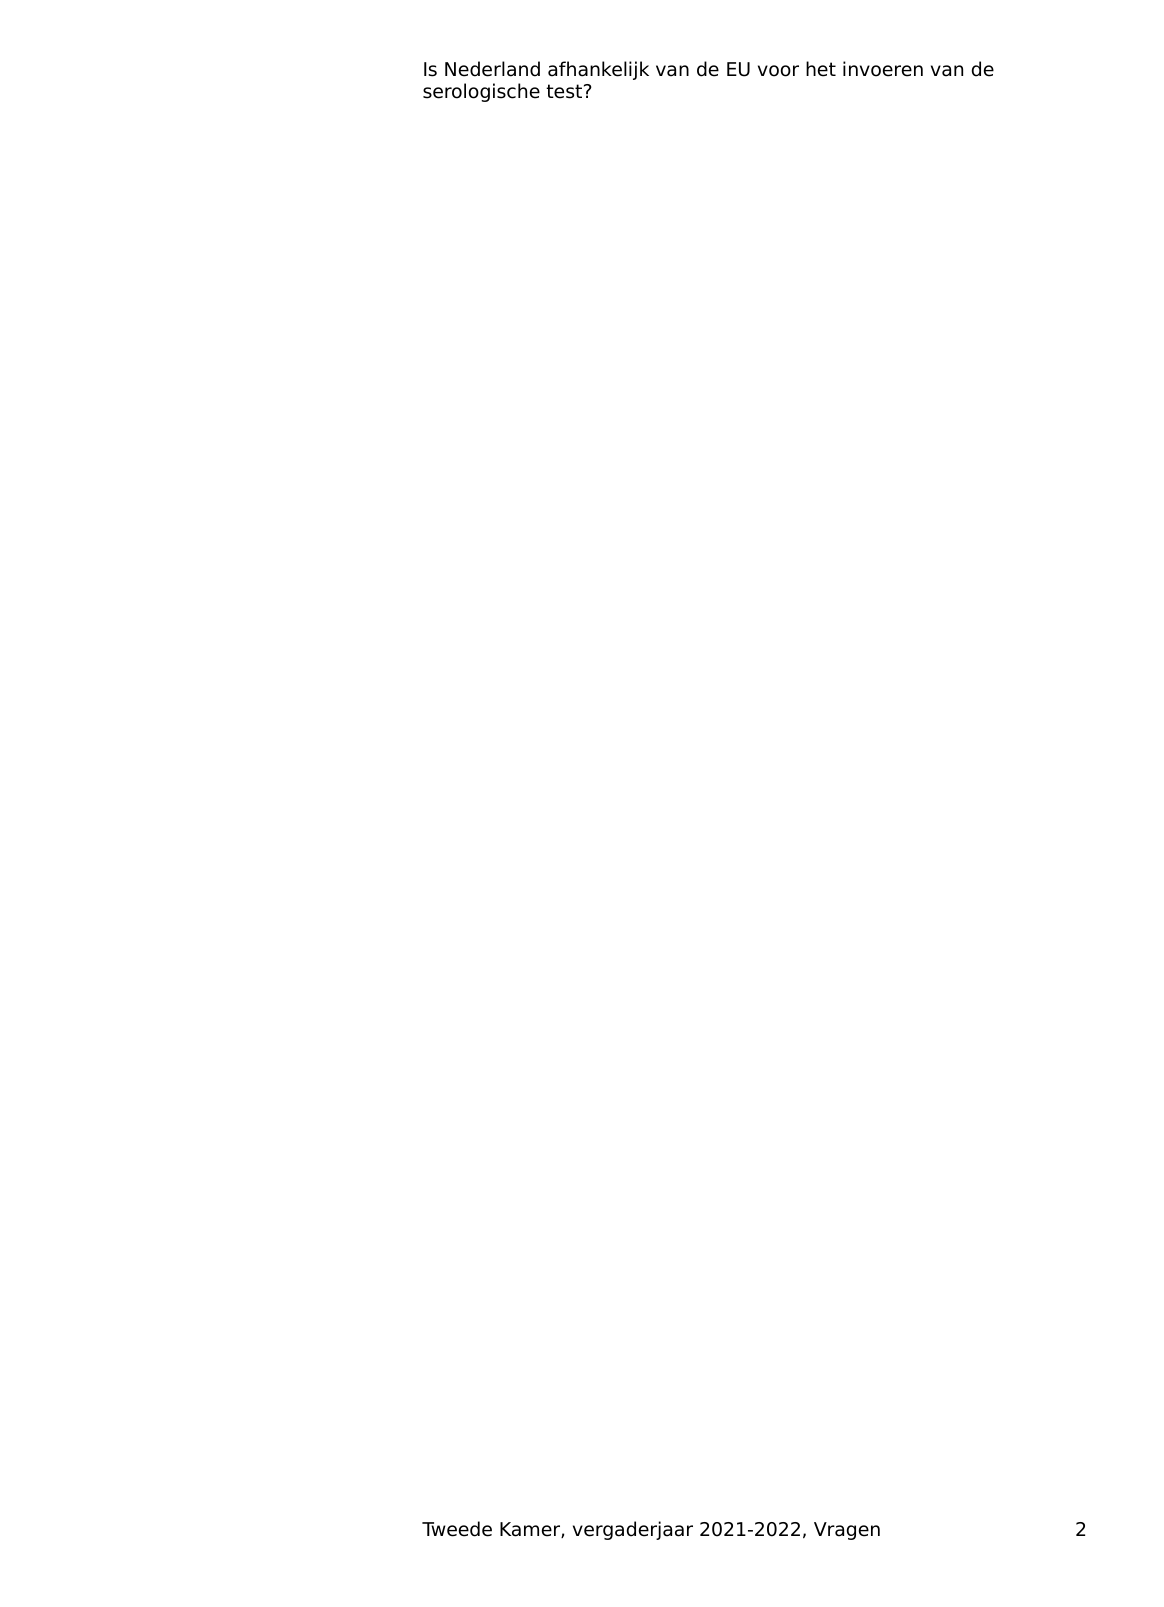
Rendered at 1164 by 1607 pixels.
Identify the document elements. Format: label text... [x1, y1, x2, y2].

text Is Nederland afhankelijk van de EU voor het invoeren van de serologische test? [422, 59, 1087, 103]
